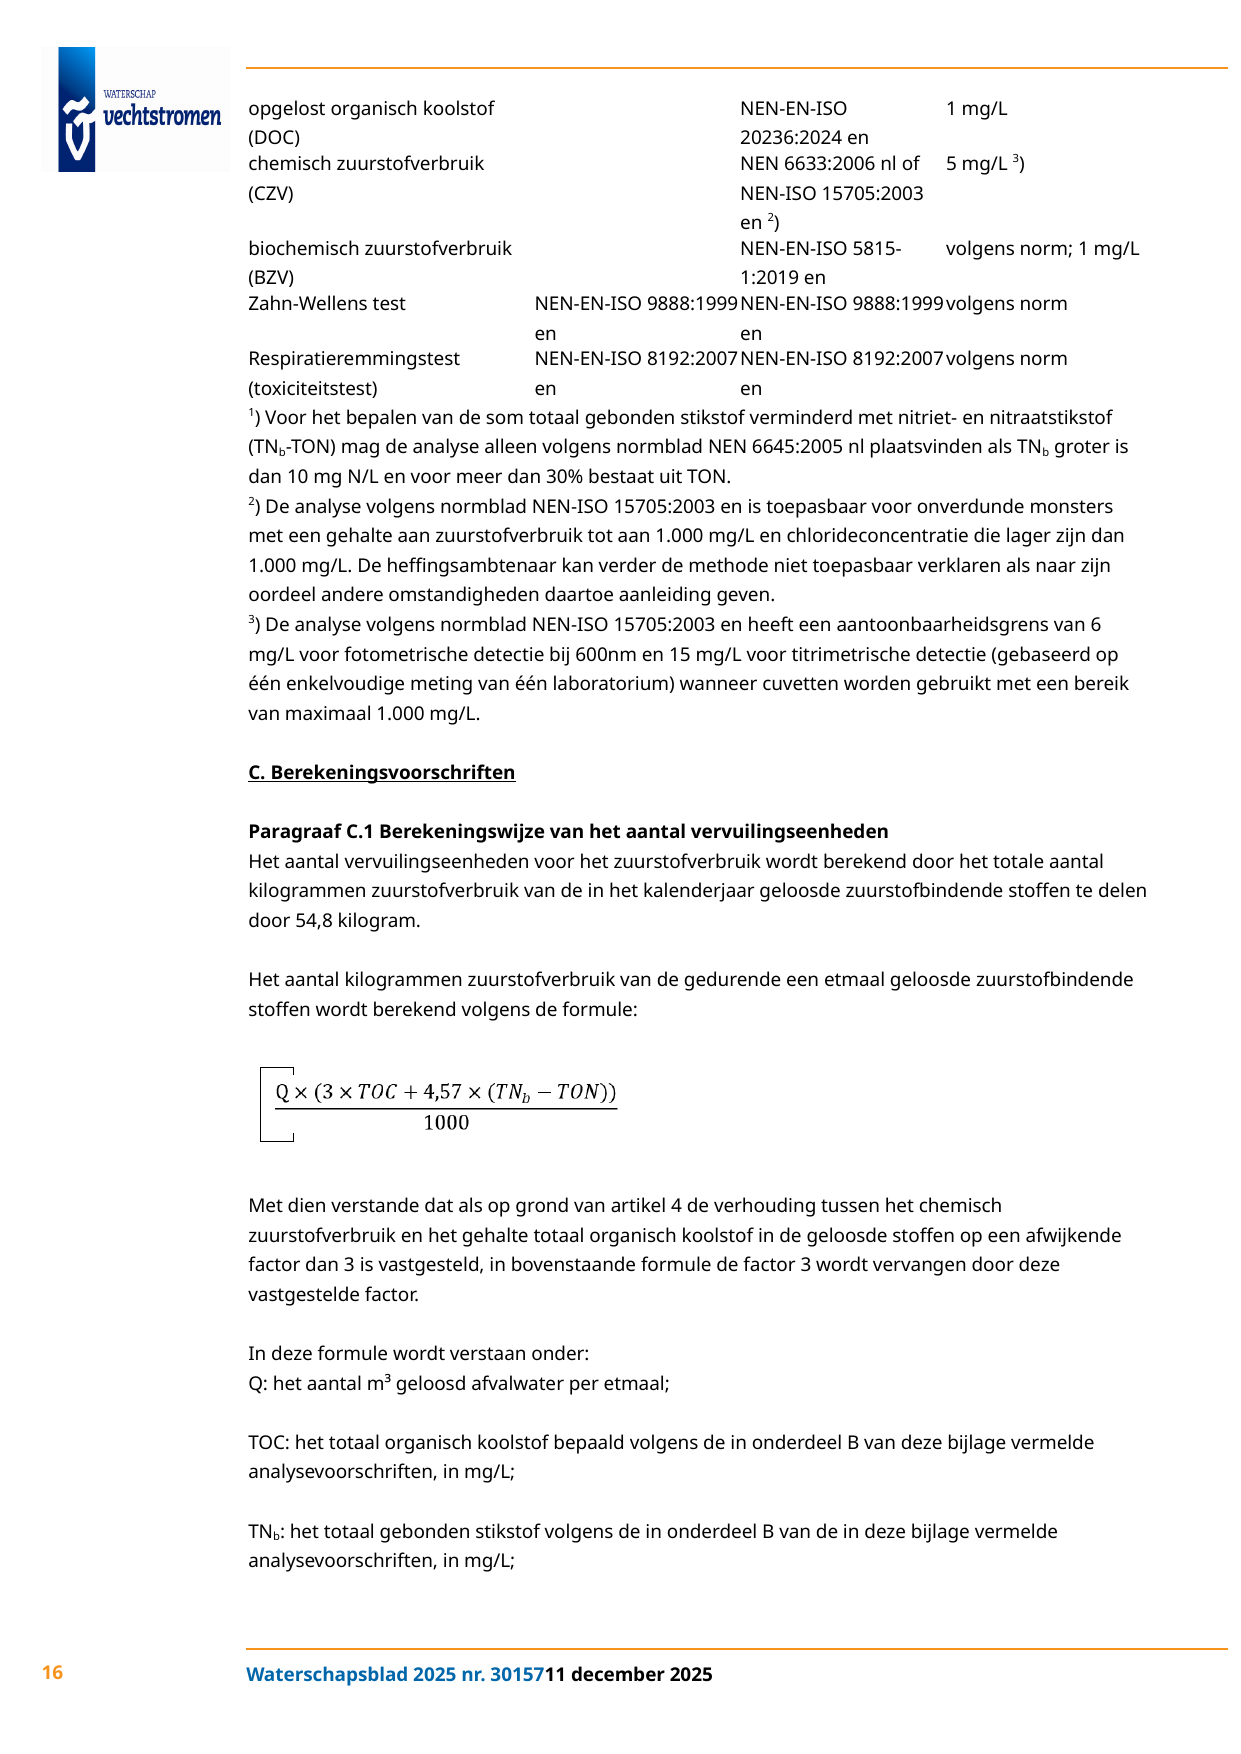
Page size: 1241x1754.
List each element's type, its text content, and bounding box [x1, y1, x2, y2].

text 3) De analyse volgens normblad NEN-ISO 15705:2003 en heeft een aantoonbaarheidsgrens van 6 mg/L voor fotometrische detectie bij 600nm en 15 mg/L voor titrimetrische detectie (gebaseerd op één enkelvoudige meting van één laboratorium) wanneer cuvetten worden gebruikt met een bereik van maximaal 1.000 mg/L. [248, 611, 1152, 726]
picture [268, 1075, 624, 1133]
text C. Berekeningsvoorschriften [248, 759, 1152, 785]
table_cell [534, 235, 740, 290]
text Het aantal vervuilingseenheden voor het zuurstofverbruik wordt berekend door het totale aantal kilogrammen zuurstofverbruik van de in het kalenderjaar geloosde zuurstofbindende stoffen te delen door 54,8 kilogram. [248, 848, 1152, 933]
table_cell opgelost organisch koolstof (DOC) [248, 95, 534, 150]
table_cell volgens norm [946, 290, 1152, 346]
text Het aantal kilogrammen zuurstofverbruik van de gedurende een etmaal geloosde zuurstofbindende stoffen wordt berekend volgens de formule: [248, 966, 1152, 1022]
table_cell volgens norm; 1 mg/L [946, 235, 1152, 290]
picture [41, 47, 231, 172]
text 1) Voor het bepalen van de som totaal gebonden stikstof verminderd met nitriet- en nitraatstikstof (TNb-TON) mag de analyse alleen volgens normblad NEN 6645:2005 nl plaatsvinden als TNb groter is dan 10 mg N/L en voor meer dan 30% bestaat uit TON. [248, 404, 1152, 489]
table_cell biochemisch zuurstofverbruik (BZV) [248, 235, 534, 290]
table_cell NEN-EN-ISO 5815-1:2019 en [740, 235, 946, 290]
table_cell Zahn-Wellens test [248, 290, 534, 346]
table_cell [534, 95, 740, 150]
table_cell [534, 150, 740, 235]
text 2) De analyse volgens normblad NEN-ISO 15705:2003 en is toepasbaar voor onverdunde monsters met een gehalte aan zuurstofverbruik tot aan 1.000 mg/L en chlorideconcentratie die lager zijn dan 1.000 mg/L. De heffingsambtenaar kan verder de methode niet toepasbaar verklaren als naar zijn oordeel andere omstandigheden daartoe aanleiding geven. [248, 493, 1152, 607]
text TOC: het totaal organisch koolstof bepaald volgens de in onderdeel B van deze bijlage vermelde analysevoorschriften, in mg/L; [248, 1429, 1152, 1484]
table_cell NEN-EN-ISO 20236:2024 en [740, 95, 946, 150]
table_cell NEN 6633:2006 nl of NEN-ISO 15705:2003 en 2) [740, 150, 946, 235]
table_cell NEN-EN-ISO 9888:1999 en [534, 290, 740, 346]
table_cell NEN-EN-ISO 8192:2007 en [534, 346, 740, 401]
table_cell volgens norm [946, 346, 1152, 401]
table_cell NEN-EN-ISO 8192:2007 en [740, 346, 946, 401]
text Met dien verstande dat als op grond van artikel 4 de verhouding tussen het chemisch zuurstofverbruik en het gehalte totaal organisch koolstof in de geloosde stoffen op een afwijkende factor dan 3 is vastgesteld, in bovenstaande formule de factor 3 wordt vervangen door deze vastgestelde factor. [248, 1192, 1152, 1307]
text In deze formule wordt verstaan onder: [248, 1340, 1152, 1366]
table_cell chemisch zuurstofverbruik (CZV) [248, 150, 534, 235]
text Q: het aantal m³ geloosd afvalwater per etmaal; [248, 1370, 1152, 1396]
table_cell 5 mg/L 3) [946, 150, 1152, 235]
table_cell 1 mg/L [946, 95, 1152, 150]
text TNb: het totaal gebonden stikstof volgens de in onderdeel B van de in deze bijlage vermelde analysevoorschriften, in mg/L; [248, 1518, 1152, 1573]
table_cell Respiratieremmingstest (toxiciteitstest) [248, 346, 534, 401]
text Paragraaf C.1 Berekeningswijze van het aantal vervuilingseenheden [248, 818, 1152, 844]
table_cell NEN-EN-ISO 9888:1999 en [740, 290, 946, 346]
